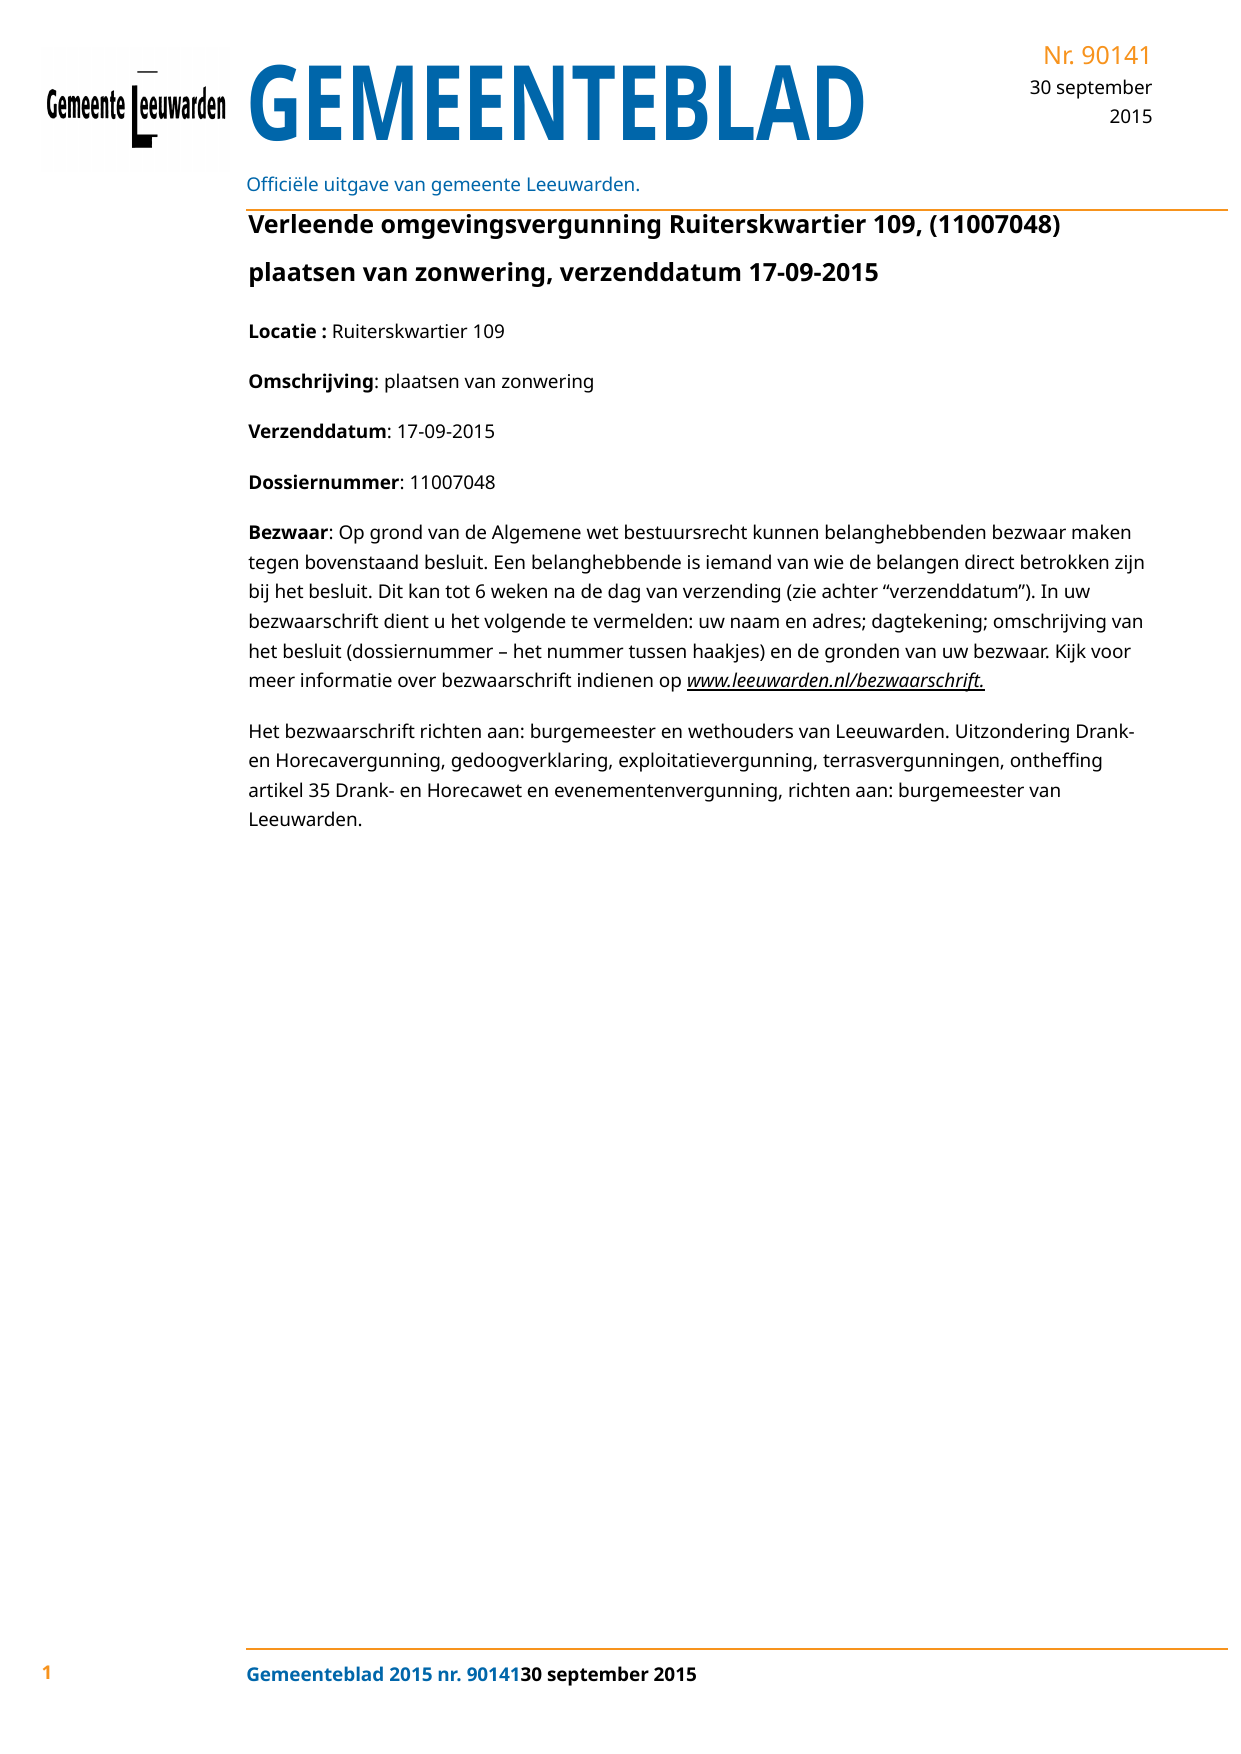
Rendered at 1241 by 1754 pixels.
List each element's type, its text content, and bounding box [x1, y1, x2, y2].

text Het bezwaarschrift richten aan: burgemeester en wethouders van Leeuwarden. Uitzondering Drank- en Horecavergunning, gedoogverklaring, exploitatievergunning, terrasvergunningen, ontheffing artikel 35 Drank- en Horecawet en evenementenvergunning, richten aan: burgemeester van Leeuwarden. [248, 718, 1152, 832]
text Bezwaar: Op grond van de Algemene wet bestuursrecht kunnen belanghebbenden bezwaar maken tegen bovenstaand besluit. Een belanghebbende is iemand van wie de belangen direct betrokken zijn bij het besluit. Dit kan tot 6 weken na de dag van verzending (zie achter “verzenddatum”). In uw bezwaarschrift dient u het volgende te vermelden: uw naam en adres; dagtekening; omschrijving van het besluit (dossiernummer – het nummer tussen haakjes) en de gronden van uw bezwaar. Kijk voor meer informatie over bezwaarschrift indienen op www.leeuwarden.nl/bezwaarschrift. [248, 519, 1152, 693]
text Verzenddatum: 17-09-2015 [248, 419, 1152, 444]
text Locatie : Ruiterskwartier 109 [248, 318, 1152, 344]
text Omschrijving: plaatsen van zonwering [248, 368, 1152, 394]
text Verleende omgevingsvergunning Ruiterskwartier 109, (11007048) plaatsen van zonwering, verzenddatum 17-09-2015 [248, 211, 1152, 288]
picture [41, 47, 231, 172]
text Dossiernummer: 11007048 [248, 469, 1152, 495]
